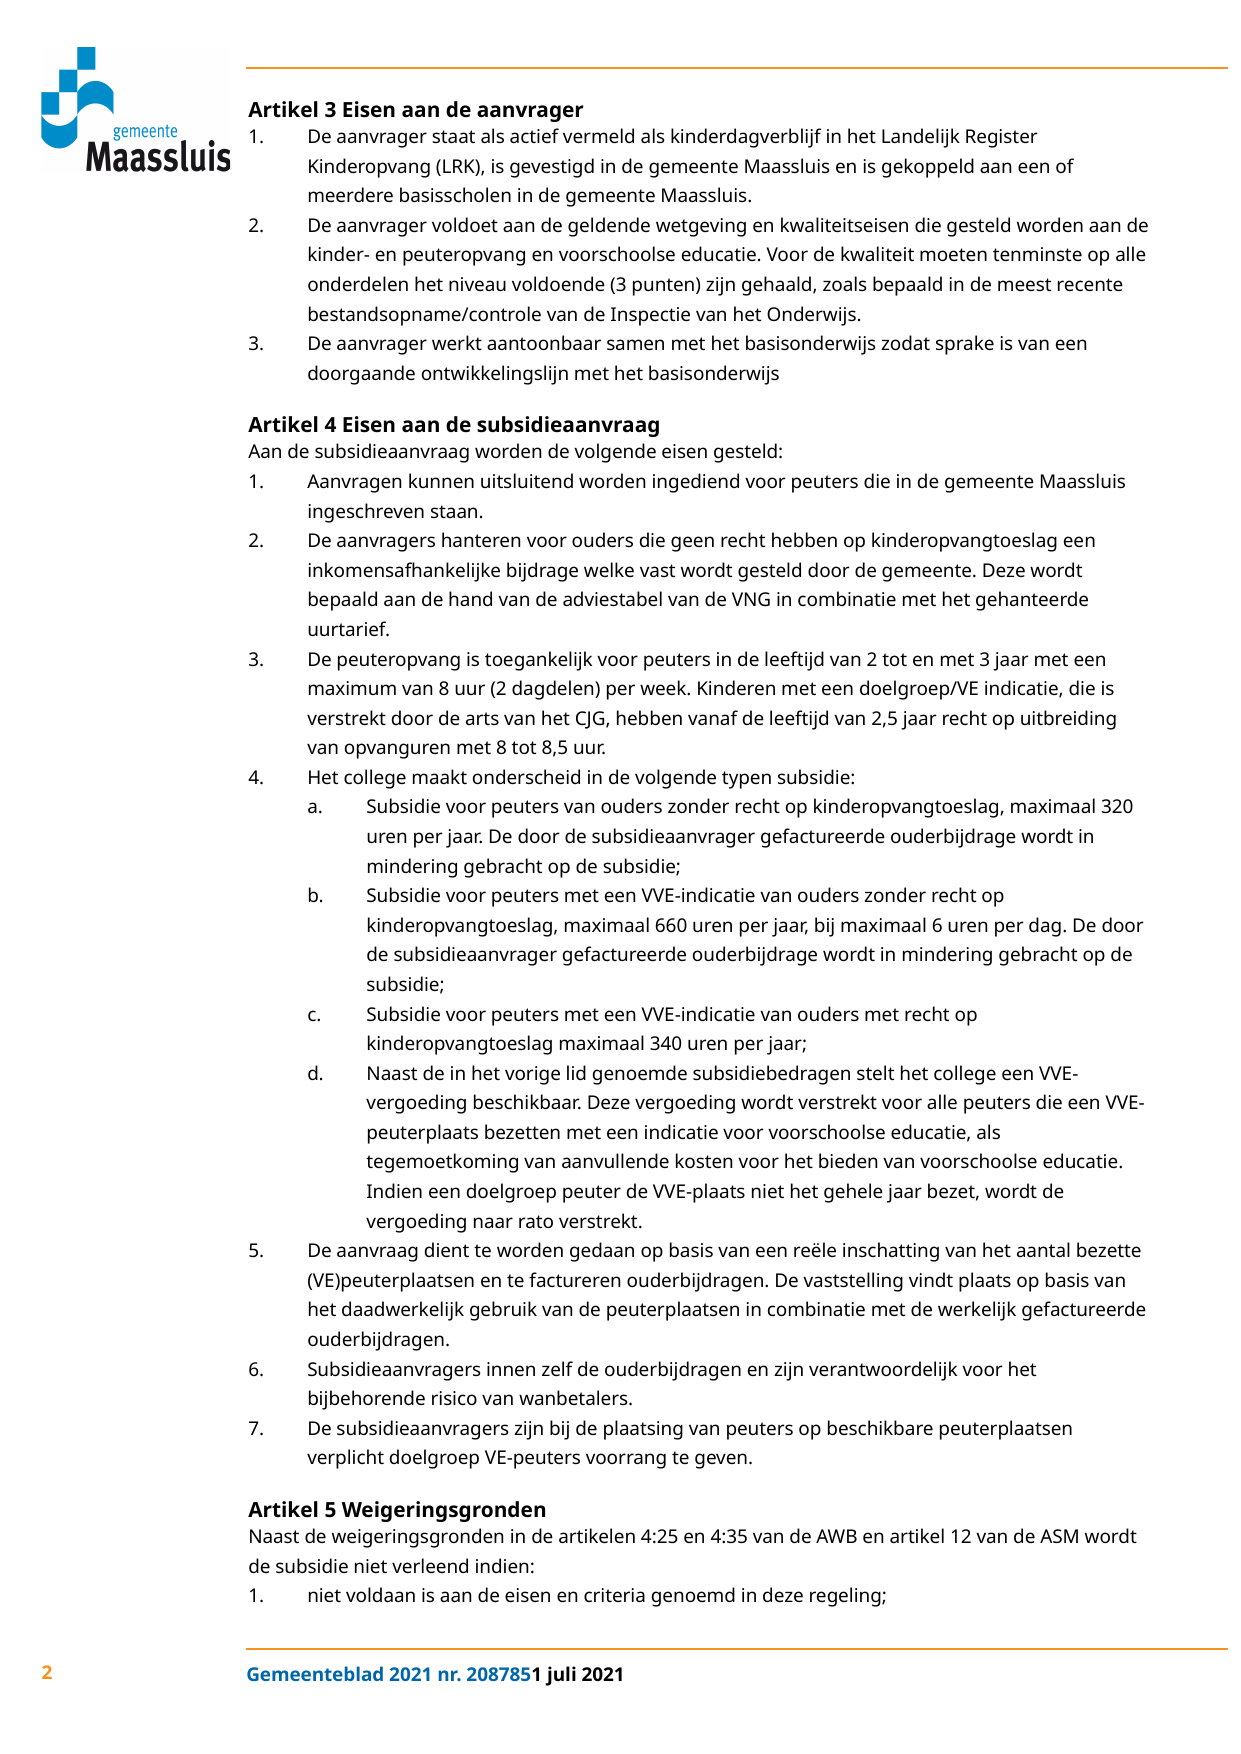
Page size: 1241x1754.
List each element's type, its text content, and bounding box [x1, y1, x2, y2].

list Subsidie voor peuters met een VVE-indicatie van ouders met recht op kinderopvangtoeslag maximaal 340 uren per jaar; [307, 1001, 1152, 1056]
list De aanvrager staat als actief vermeld als kinderdagverblijf in het Landelijk Register Kinderopvang (LRK), is gevestigd in de gemeente Maassluis en is gekoppeld aan een of meerdere basisscholen in de gemeente Maassluis. [248, 123, 1152, 208]
text Naast de weigeringsgronden in de artikelen 4:25 en 4:35 van de AWB en artikel 12 van de ASM wordt de subsidie niet verleend indien: [248, 1523, 1152, 1579]
text Artikel 4 Eisen aan de subsidieaanvraag [248, 410, 1152, 439]
picture [41, 47, 77, 92]
list De aanvragers hanteren voor ouders die geen recht hebben op kinderopvangtoeslag een inkomensafhankelijke bijdrage welke vast wordt gesteld door de gemeente. Deze wordt bepaald aan de hand van de adviestabel van de VNG in combinatie met het gehanteerde uurtarief. [248, 527, 1152, 642]
list Subsidie voor peuters met een VVE-indicatie van ouders zonder recht op kinderopvangtoeslag, maximaal 660 uren per jaar, bij maximaal 6 uren per dag. De door de subsidieaanvrager gefactureerde ouderbijdrage wordt in mindering gebracht op de subsidie; [307, 882, 1152, 997]
list De aanvraag dient te worden gedaan op basis van een reële inschatting van het aantal bezette (VE)peuterplaatsen en te factureren ouderbijdragen. De vaststelling vindt plaats op basis van het daadwerkelijk gebruik van de peuterplaatsen in combinatie met de werkelijk gefactureerde ouderbijdragen. [248, 1237, 1152, 1352]
list Subsidie voor peuters van ouders zonder recht op kinderopvangtoeslag, maximaal 320 uren per jaar. De door de subsidieaanvrager gefactureerde ouderbijdrage wordt in mindering gebracht op de subsidie; [307, 794, 1152, 879]
picture [41, 47, 231, 172]
list Subsidieaanvragers innen zelf de ouderbijdragen en zijn verantwoordelijk voor het bijbehorende risico van wanbetalers. [248, 1356, 1152, 1411]
text Artikel 3 Eisen aan de aanvrager [248, 95, 1152, 123]
list De subsidieaanvragers zijn bij de plaatsing van peuters op beschikbare peuterplaatsen verplicht doelgroep VE-peuters voorrang te geven. [248, 1415, 1152, 1470]
list De aanvrager voldoet aan de geldende wetgeving en kwaliteitseisen die gesteld worden aan de kinder- en peuteropvang en voorschoolse educatie. Voor de kwaliteit moeten tenminste op alle onderdelen het niveau voldoende (3 punten) zijn gehaald, zoals bepaald in de meest recente bestandsopname/controle van de Inspectie van het Onderwijs. [248, 212, 1152, 326]
list niet voldaan is aan de eisen en criteria genoemd in deze regeling; [248, 1583, 1152, 1608]
text Aan de subsidieaanvraag worden de volgende eisen gesteld: [248, 439, 1152, 464]
list Naast de in het vorige lid genoemde subsidiebedragen stelt het college een VVE-vergoeding beschikbaar. Deze vergoeding wordt verstrekt voor alle peuters die een VVE-peuterplaats bezetten met een indicatie voor voorschoolse educatie, als tegemoetkoming van aanvullende kosten voor het bieden van voorschoolse educatie. Indien een doelgroep peuter de VVE-plaats niet het gehele jaar bezet, wordt de vergoeding naar rato verstrekt. [307, 1060, 1152, 1234]
list De aanvrager werkt aantoonbaar samen met het basisonderwijs zodat sprake is van een doorgaande ontwikkelingslijn met het basisonderwijs [248, 330, 1152, 386]
list Aanvragen kunnen uitsluitend worden ingediend voor peuters die in de gemeente Maassluis ingeschreven staan. [248, 468, 1152, 524]
list Het college maakt onderscheid in de volgende typen subsidie: [248, 764, 1152, 790]
list De peuteropvang is toegankelijk voor peuters in de leeftijd van 2 tot en met 3 jaar met een maximum van 8 uur (2 dagdelen) per week. Kinderen met een doelgroep/VE indicatie, die is verstrekt door de arts van het CJG, hebben vanaf de leeftijd van 2,5 jaar recht op uitbreiding van opvanguren met 8 tot 8,5 uur. [248, 646, 1152, 760]
text Artikel 5 Weigeringsgronden [248, 1495, 1152, 1523]
